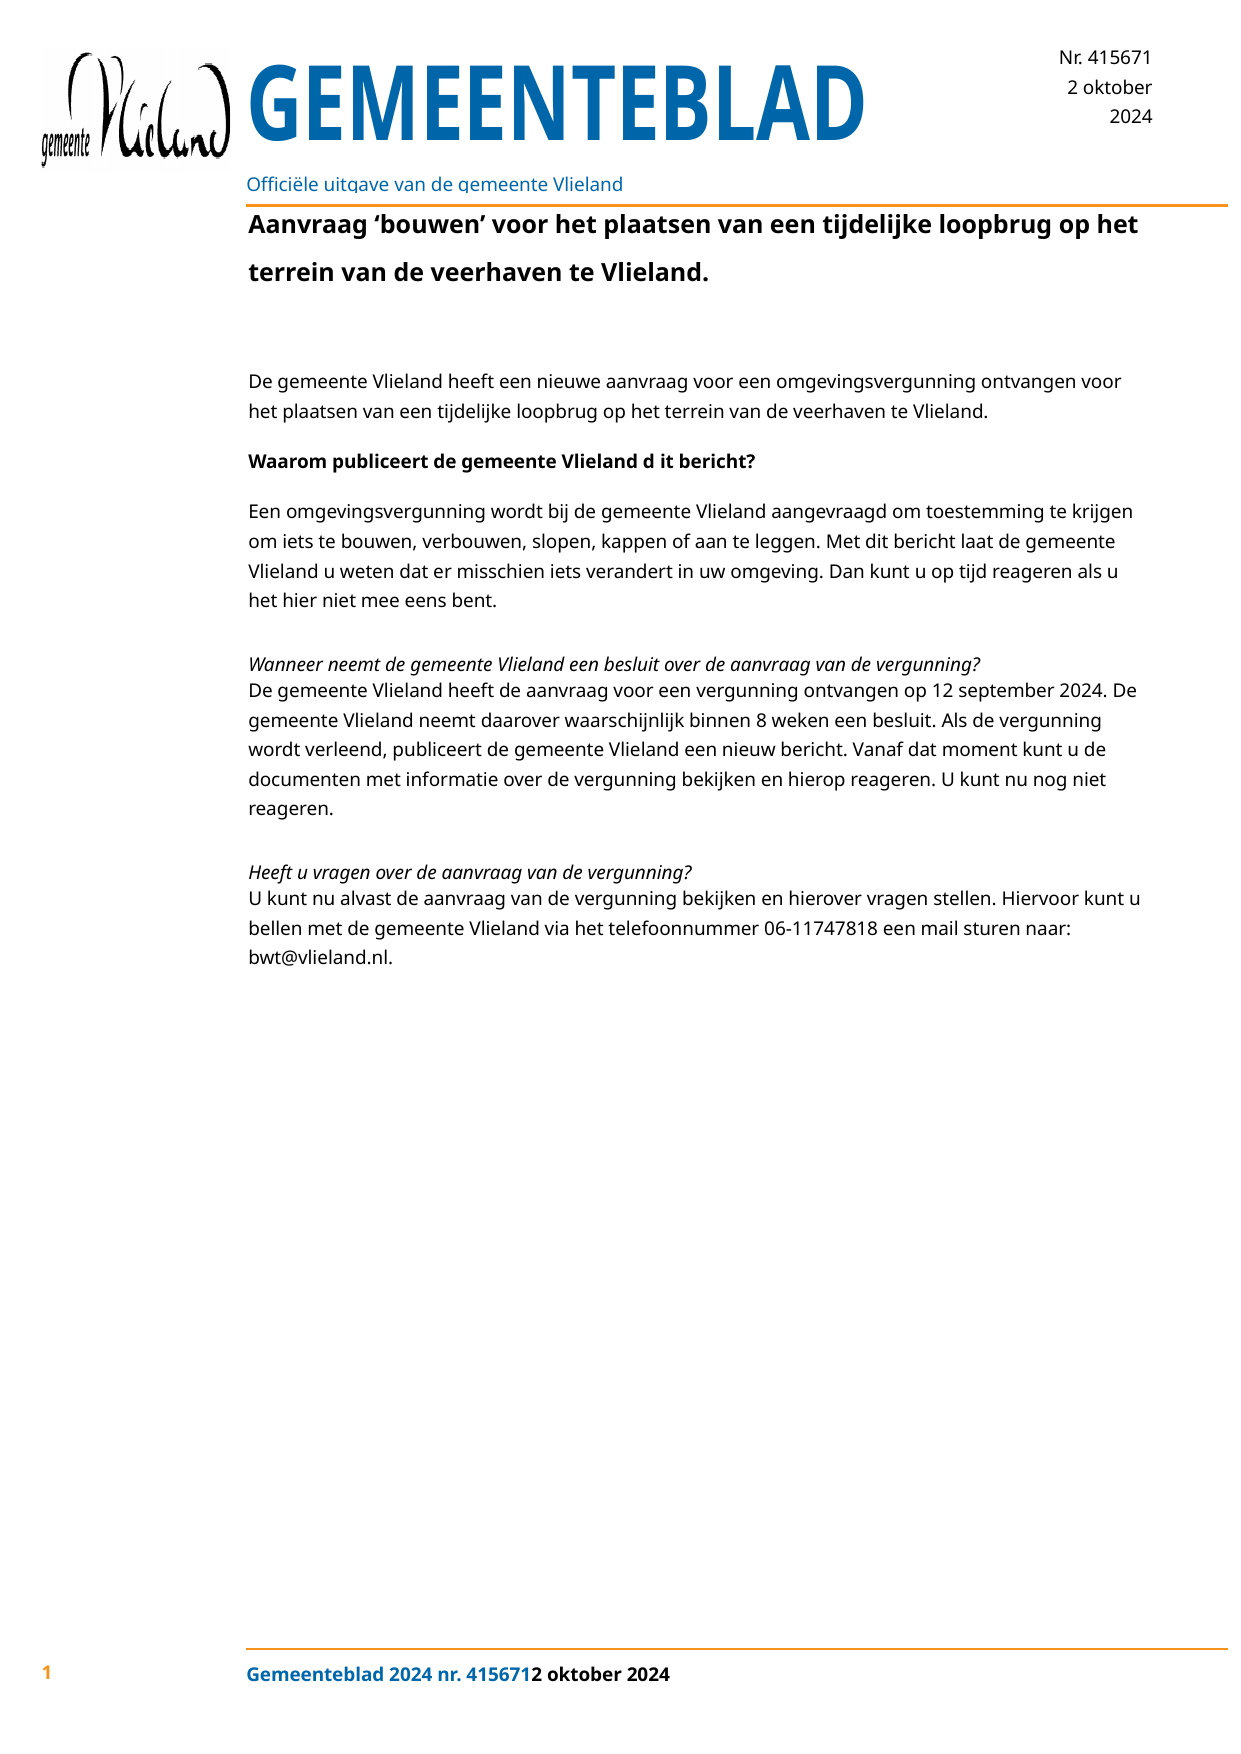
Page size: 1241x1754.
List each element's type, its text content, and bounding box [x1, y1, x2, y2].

text De gemeente Vlieland heeft de aanvraag voor een vergunning ontvangen op 12 september 2024. De gemeente Vlieland neemt daarover waarschijnlijk binnen 8 weken een besluit. Als de vergunning wordt verleend, publiceert de gemeente Vlieland een nieuw bericht. Vanaf dat moment kunt u de documenten met informatie over de vergunning bekijken en hierop reageren. U kunt nu nog niet reageren. [248, 677, 1152, 821]
text Heeft u vragen over de aanvraag van de vergunning? [248, 859, 1152, 885]
picture [41, 47, 231, 172]
text U kunt nu alvast de aanvraag van de vergunning bekijken en hierover vragen stellen. Hiervoor kunt u bellen met de gemeente Vlieland via het telefoonnummer 06-11747818 een mail sturen naar: bwt@vlieland.nl. [248, 885, 1152, 970]
text De gemeente Vlieland heeft een nieuwe aanvraag voor een omgevingsvergunning ontvangen voor het plaatsen van een tijdelijke loopbrug op het terrein van de veerhaven te Vlieland. [248, 368, 1152, 424]
text Waarom publiceert de gemeente Vlieland d it bericht? [248, 448, 1152, 474]
text Wanneer neemt de gemeente Vlieland een besluit over de aanvraag van de vergunning? [248, 651, 1152, 677]
text Een omgevingsvergunning wordt bij de gemeente Vlieland aangevraagd om toestemming te krijgen om iets te bouwen, verbouwen, slopen, kappen of aan te leggen. Met dit bericht laat de gemeente Vlieland u weten dat er misschien iets verandert in uw omgeving. Dan kunt u op tijd reageren als u het hier niet mee eens bent. [248, 499, 1152, 613]
text Aanvraag ‘bouwen’ voor het plaatsen van een tijdelijke loopbrug op het terrein van de veerhaven te Vlieland. [248, 207, 1152, 288]
